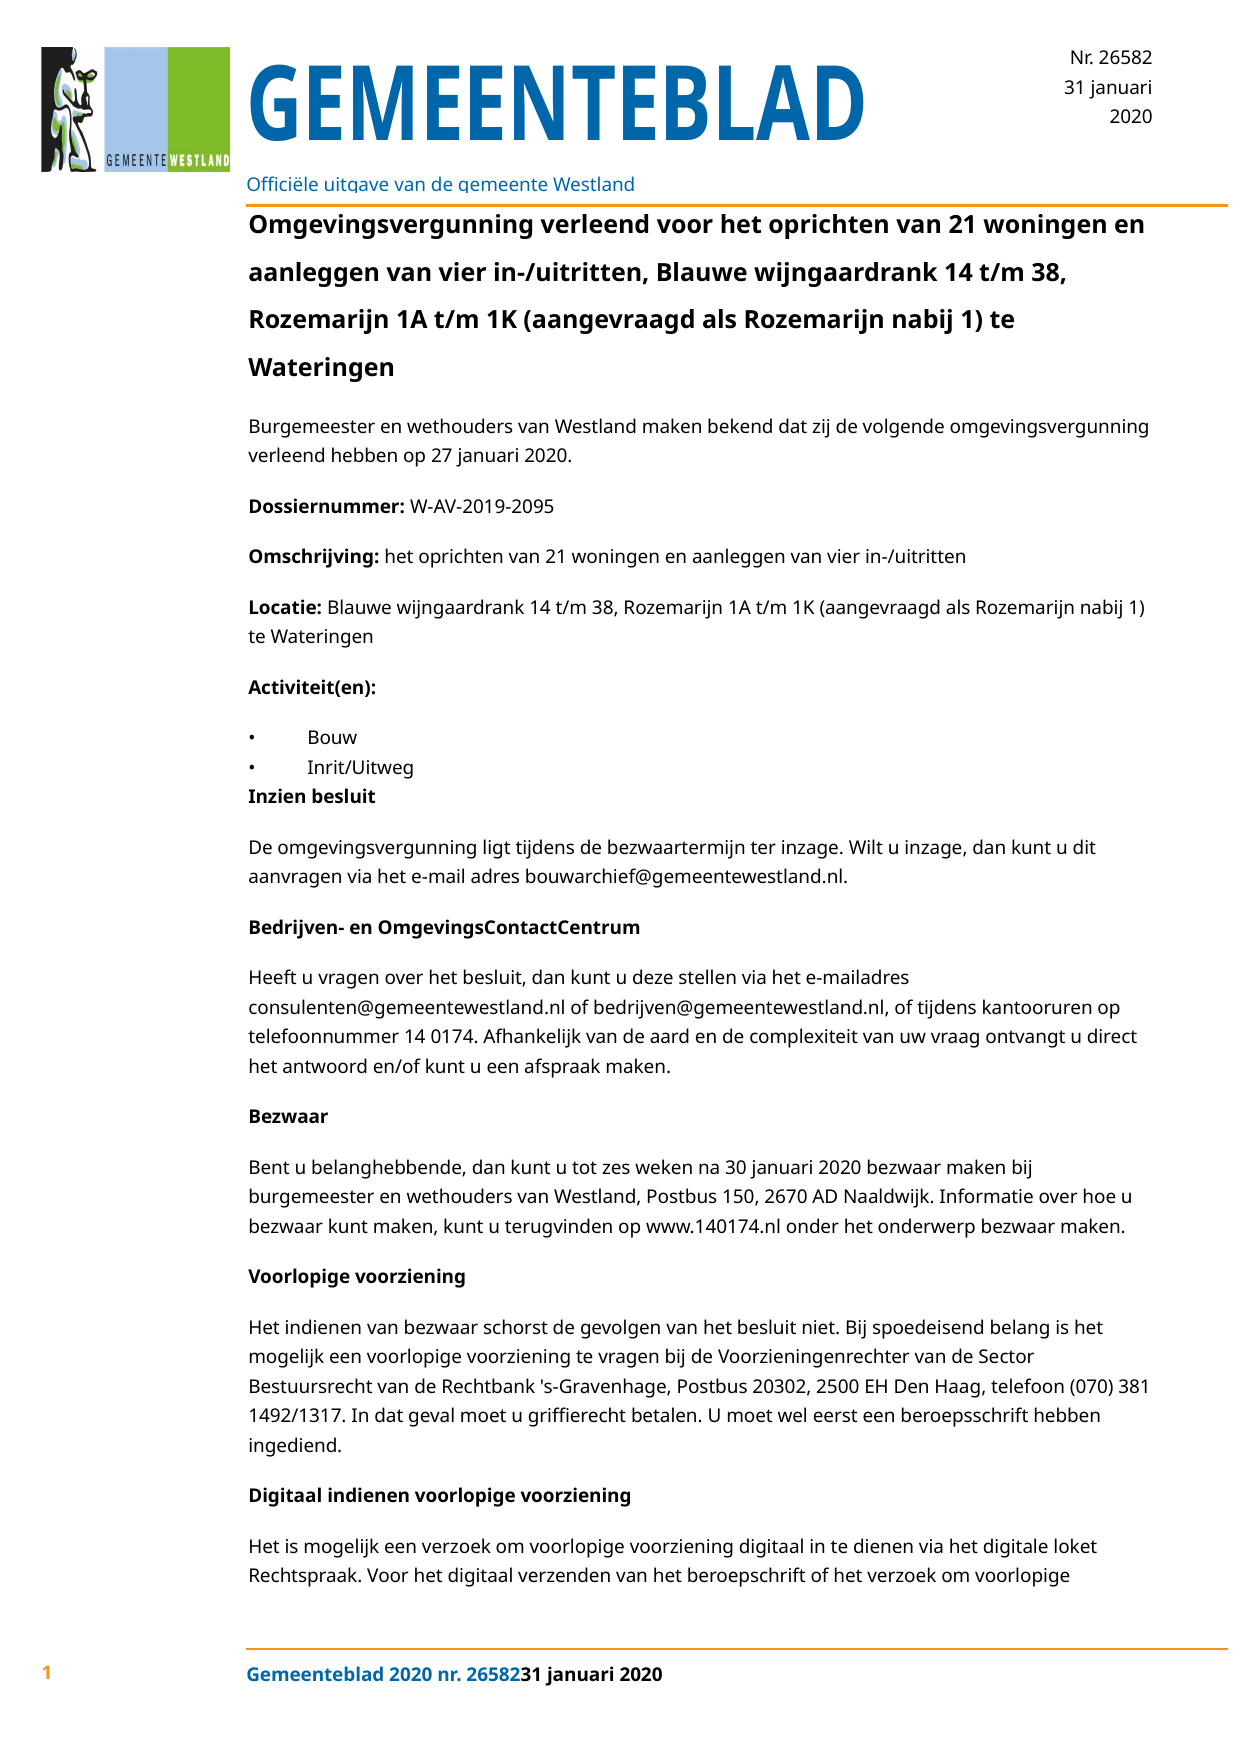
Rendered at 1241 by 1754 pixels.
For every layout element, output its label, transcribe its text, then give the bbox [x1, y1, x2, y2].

text Het is mogelijk een verzoek om voorlopige voorziening digitaal in te dienen via het digitale loket Rechtspraak. Voor het digitaal verzenden van het beroepschrift of het verzoek om voorlopige [248, 1533, 1152, 1588]
picture [41, 47, 231, 172]
text Burgemeester en wethouders van Westland maken bekend dat zij de volgende omgevingsvergunning verleend hebben op 27 januari 2020. [248, 413, 1152, 468]
text Dossiernummer: W-AV-2019-2095 [248, 493, 1152, 519]
text Locatie: Blauwe wijngaardrank 14 t/m 38, Rozemarijn 1A t/m 1K (aangevraagd als Rozemarijn nabij 1) te Wateringen [248, 594, 1152, 649]
text Omschrijving: het oprichten van 21 woningen en aanleggen van vier in-/uitritten [248, 543, 1152, 569]
text De omgevingsvergunning ligt tijdens de bezwaartermijn ter inzage. Wilt u inzage, dan kunt u dit aanvragen via het e-mail adres bouwarchief@gemeentewestland.nl. [248, 834, 1152, 889]
list Bouw [248, 724, 1152, 750]
text Het indienen van bezwaar schorst de gevolgen van het besluit niet. Bij spoedeisend belang is het mogelijk een voorlopige voorziening te vragen bij de Voorzieningenrechter van de Sector Bestuursrecht van de Rechtbank 's-Gravenhage, Postbus 20302, 2500 EH Den Haag, telefoon (070) 381 1492/1317. In dat geval moet u griffierecht betalen. U moet wel eerst een beroepsschrift hebben ingediend. [248, 1314, 1152, 1458]
text Bent u belanghebbende, dan kunt u tot zes weken na 30 januari 2020 bezwaar maken bij burgemeester en wethouders van Westland, Postbus 150, 2670 AD Naaldwijk. Informatie over hoe u bezwaar kunt maken, kunt u terugvinden op www.140174.nl onder het onderwerp bezwaar maken. [248, 1154, 1152, 1239]
list Inrit/Uitweg [248, 754, 1152, 780]
text Heeft u vragen over het besluit, dan kunt u deze stellen via het e-mailadres consulenten@gemeentewestland.nl of bedrijven@gemeentewestland.nl, of tijdens kantooruren op telefoonnummer 14 0174. Afhankelijk van de aard en de complexiteit van uw vraag ontvangt u direct het antwoord en/of kunt u een afspraak maken. [248, 964, 1152, 1079]
text Digitaal indienen voorlopige voorziening [248, 1483, 1152, 1508]
text Bezwaar [248, 1103, 1152, 1129]
text Activiteit(en): [248, 674, 1152, 700]
text Omgevingsvergunning verleend voor het oprichten van 21 woningen en aanleggen van vier in-/uitritten, Blauwe wijngaardrank 14 t/m 38, Rozemarijn 1A t/m 1K (aangevraagd als Rozemarijn nabij 1) te Wateringen [248, 207, 1152, 384]
text Bedrijven- en OmgevingsContactCentrum [248, 914, 1152, 940]
text Inzien besluit [248, 783, 1152, 809]
text Voorlopige voorziening [248, 1263, 1152, 1289]
